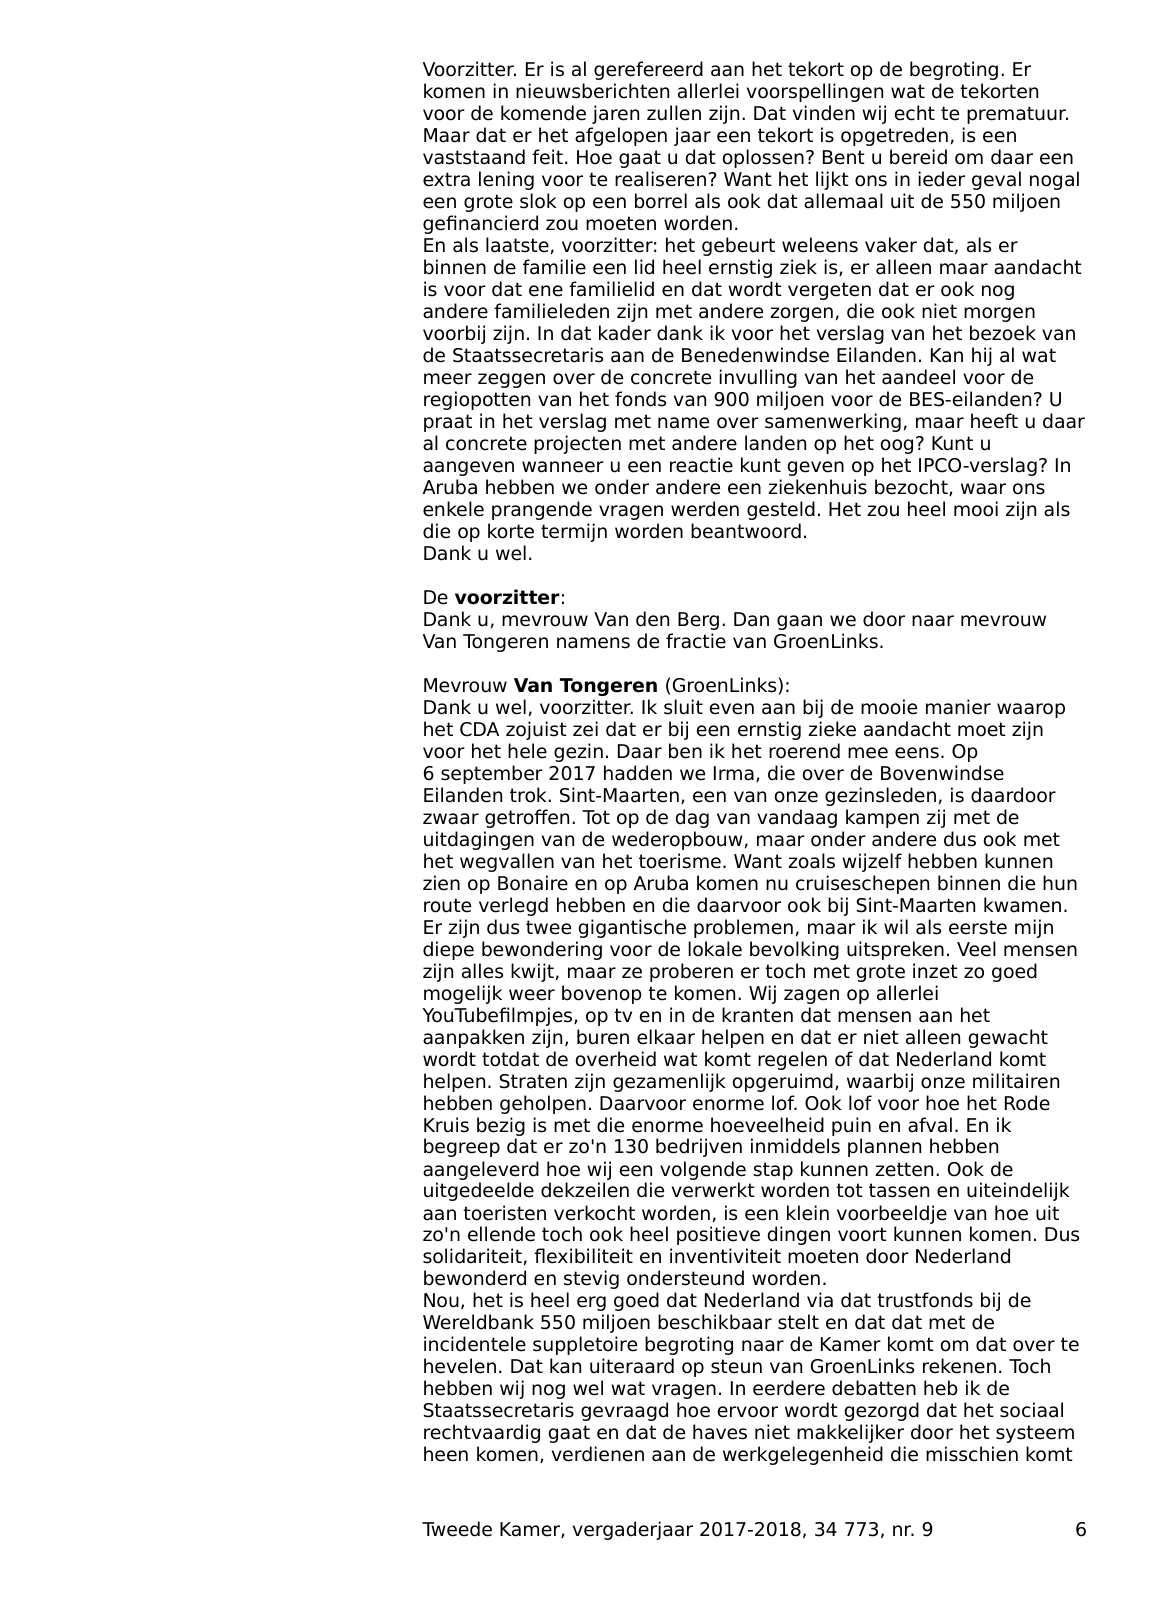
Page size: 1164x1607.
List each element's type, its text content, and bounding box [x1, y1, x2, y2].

text De voorzitter: [422, 587, 1087, 609]
text Nou, het is heel erg goed dat Nederland via dat trustfonds bij de Wereldbank 550 miljoen beschikbaar stelt en dat dat met de incidentele suppletoire begroting naar de Kamer komt om dat over te hevelen. Dat kan uiteraard op steun van GroenLinks rekenen. Toch hebben wij nog wel wat vragen. In eerdere debatten heb ik de Staatssecretaris gevraagd hoe ervoor wordt gezorgd dat het sociaal rechtvaardig gaat en dat de haves niet makkelijker door het systeem heen komen, verdienen aan de werkgelegenheid die misschien komt [422, 1290, 1087, 1466]
text Dank u wel, voorzitter. Ik sluit even aan bij de mooie manier waarop het CDA zojuist zei dat er bij een ernstig zieke aandacht moet zijn voor het hele gezin. Daar ben ik het roerend mee eens. Op 6 september 2017 hadden we Irma, die over de Bovenwindse Eilanden trok. Sint-Maarten, een van onze gezinsleden, is daardoor zwaar getroffen. Tot op de dag van vandaag kampen zij met de uitdagingen van de wederopbouw, maar onder andere dus ook met het wegvallen van het toerisme. Want zoals wijzelf hebben kunnen zien op Bonaire en op Aruba komen nu cruiseschepen binnen die hun route verlegd hebben en die daarvoor ook bij Sint-Maarten kwamen. Er zijn dus twee gigantische problemen, maar ik wil als eerste mijn diepe bewondering voor de lokale bevolking uitspreken. Veel mensen zijn alles kwijt, maar ze proberen er toch met grote inzet zo goed mogelijk weer bovenop te komen. Wij zagen op allerlei YouTubefilmpjes, op tv en in de kranten dat mensen aan het aanpakken zijn, buren elkaar helpen en dat er niet alleen gewacht wordt totdat de overheid wat komt regelen of dat Nederland komt helpen. Straten zijn gezamenlijk opgeruimd, waarbij onze militairen hebben geholpen. Daarvoor enorme lof. Ook lof voor hoe het Rode Kruis bezig is met die enorme hoeveelheid puin en afval. En ik begreep dat er zo'n 130 bedrijven inmiddels plannen hebben aangeleverd hoe wij een volgende stap kunnen zetten. Ook de uitgedeelde dekzeilen die verwerkt worden tot tassen en uiteindelijk aan toeristen verkocht worden, is een klein voorbeeldje van hoe uit zo'n ellende toch ook heel positieve dingen voort kunnen komen. Dus solidariteit, flexibiliteit en inventiviteit moeten door Nederland bewonderd en stevig ondersteund worden. [422, 697, 1087, 1290]
text En als laatste, voorzitter: het gebeurt weleens vaker dat, als er binnen de familie een lid heel ernstig ziek is, er alleen maar aandacht is voor dat ene familielid en dat wordt vergeten dat er ook nog andere familieleden zijn met andere zorgen, die ook niet morgen voorbij zijn. In dat kader dank ik voor het verslag van het bezoek van de Staatssecretaris aan de Benedenwindse Eilanden. Kan hij al wat meer zeggen over de concrete invulling van het aandeel voor de regiopotten van het fonds van 900 miljoen voor de BES-eilanden? U praat in het verslag met name over samenwerking, maar heeft u daar al concrete projecten met andere landen op het oog? Kunt u aangeven wanneer u een reactie kunt geven op het IPCO-verslag? In Aruba hebben we onder andere een ziekenhuis bezocht, waar ons enkele prangende vragen werden gesteld. Het zou heel mooi zijn als die op korte termijn worden beantwoord. [422, 235, 1087, 543]
text Dank u wel. [422, 543, 1087, 564]
text Mevrouw Van Tongeren (GroenLinks): [422, 675, 1087, 697]
text Dank u, mevrouw Van den Berg. Dan gaan we door naar mevrouw Van Tongeren namens de fractie van GroenLinks. [422, 609, 1087, 653]
text Voorzitter. Er is al gerefereerd aan het tekort op de begroting. Er komen in nieuwsberichten allerlei voorspellingen wat de tekorten voor de komende jaren zullen zijn. Dat vinden wij echt te prematuur. Maar dat er het afgelopen jaar een tekort is opgetreden, is een vaststaand feit. Hoe gaat u dat oplossen? Bent u bereid om daar een extra lening voor te realiseren? Want het lijkt ons in ieder geval nogal een grote slok op een borrel als ook dat allemaal uit de 550 miljoen gefinancierd zou moeten worden. [422, 59, 1087, 235]
